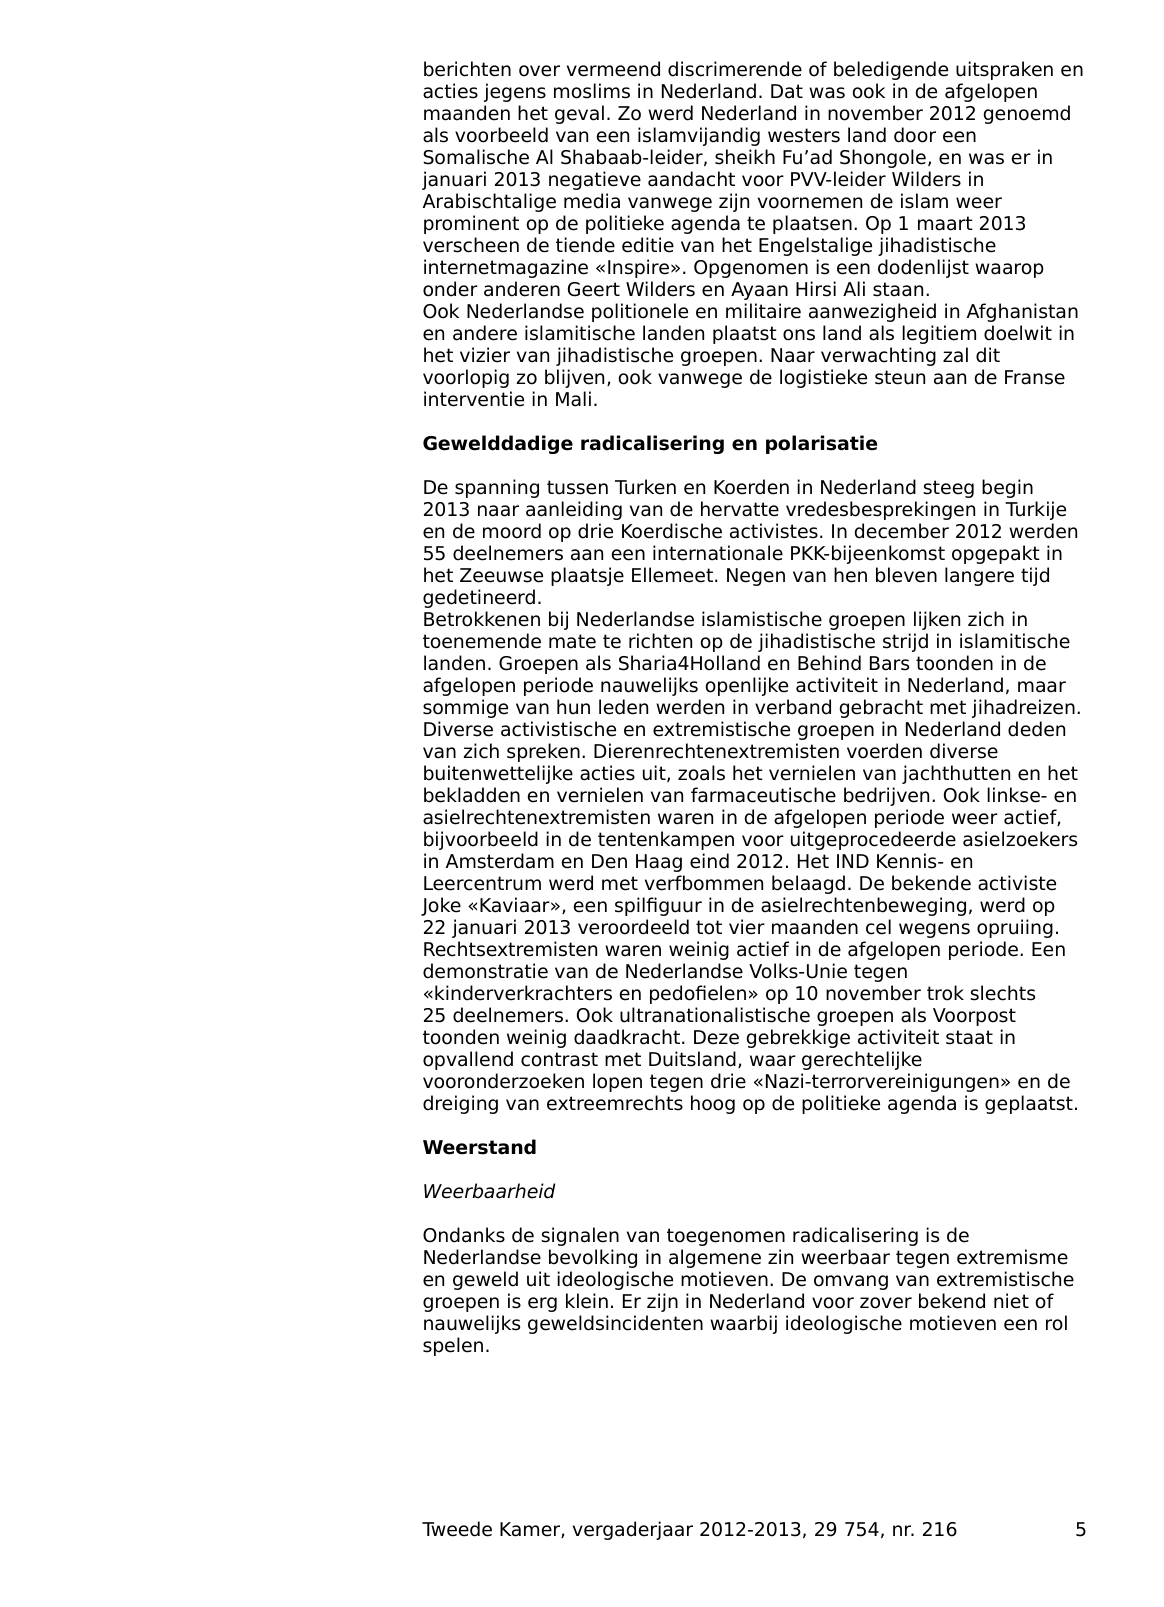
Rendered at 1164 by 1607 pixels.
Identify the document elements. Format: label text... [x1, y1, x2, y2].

text berichten over vermeend discrimerende of beledigende uitspraken en acties jegens moslims in Nederland. Dat was ook in de afgelopen maanden het geval. Zo werd Nederland in november 2012 genoemd als voorbeeld van een islamvijandig westers land door een Somalische Al Shabaab-leider, sheikh Fu’ad Shongole, en was er in januari 2013 negatieve aandacht voor PVV-leider Wilders in Arabischtalige media vanwege zijn voornemen de islam weer prominent op de politieke agenda te plaatsen. Op 1 maart 2013 verscheen de tiende editie van het Engelstalige jihadistische internetmagazine «Inspire». Opgenomen is een dodenlijst waarop onder anderen Geert Wilders en Ayaan Hirsi Ali staan. [422, 59, 1087, 301]
text Ondanks de signalen van toegenomen radicalisering is de Nederlandse bevolking in algemene zin weerbaar tegen extremisme en geweld uit ideologische motieven. De omvang van extremistische groepen is erg klein. Er zijn in Nederland voor zover bekend niet of nauwelijks geweldsincidenten waarbij ideologische motieven een rol spelen. [422, 1225, 1087, 1357]
subtitle Gewelddadige radicalisering en polarisatie [422, 433, 1087, 455]
text De spanning tussen Turken en Koerden in Nederland steeg begin 2013 naar aanleiding van de hervatte vredesbesprekingen in Turkije en de moord op drie Koerdische activistes. In december 2012 werden 55 deelnemers aan een internationale PKK-bijeenkomst opgepakt in het Zeeuwse plaatsje Ellemeet. Negen van hen bleven langere tijd gedetineerd. [422, 477, 1087, 609]
text Diverse activistische en extremistische groepen in Nederland deden van zich spreken. Dierenrechtenextremisten voerden diverse buitenwettelijke acties uit, zoals het vernielen van jachthutten en het bekladden en vernielen van farmaceutische bedrijven. Ook linkse- en asielrechtenextremisten waren in de afgelopen periode weer actief, bijvoorbeeld in de tentenkampen voor uitgeprocedeerde asielzoekers in Amsterdam en Den Haag eind 2012. Het IND Kennis- en Leercentrum werd met verfbommen belaagd. De bekende activiste Joke «Kaviaar», een spilfiguur in de asielrechtenbeweging, werd op 22 januari 2013 veroordeeld tot vier maanden cel wegens opruiing. Rechtsextremisten waren weinig actief in de afgelopen periode. Een demonstratie van de Nederlandse Volks-Unie tegen «kinderverkrachters en pedofielen» op 10 november trok slechts 25 deelnemers. Ook ultranationalistische groepen als Voorpost toonden weinig daadkracht. Deze gebrekkige activiteit staat in opvallend contrast met Duitsland, waar gerechtelijke vooronderzoeken lopen tegen drie «Nazi-terrorvereinigungen» en de dreiging van extreemrechts hoog op de politieke agenda is geplaatst. [422, 719, 1087, 1114]
subtitle Weerbaarheid [422, 1181, 1087, 1203]
text Ook Nederlandse politionele en militaire aanwezigheid in Afghanistan en andere islamitische landen plaatst ons land als legitiem doelwit in het vizier van jihadistische groepen. Naar verwachting zal dit voorlopig zo blijven, ook vanwege de logistieke steun aan de Franse interventie in Mali. [422, 301, 1087, 411]
text Betrokkenen bij Nederlandse islamistische groepen lijken zich in toenemende mate te richten op de jihadistische strijd in islamitische landen. Groepen als Sharia4Holland en Behind Bars toonden in de afgelopen periode nauwelijks openlijke activiteit in Nederland, maar sommige van hun leden werden in verband gebracht met jihadreizen. [422, 609, 1087, 719]
subtitle Weerstand [422, 1137, 1087, 1159]
